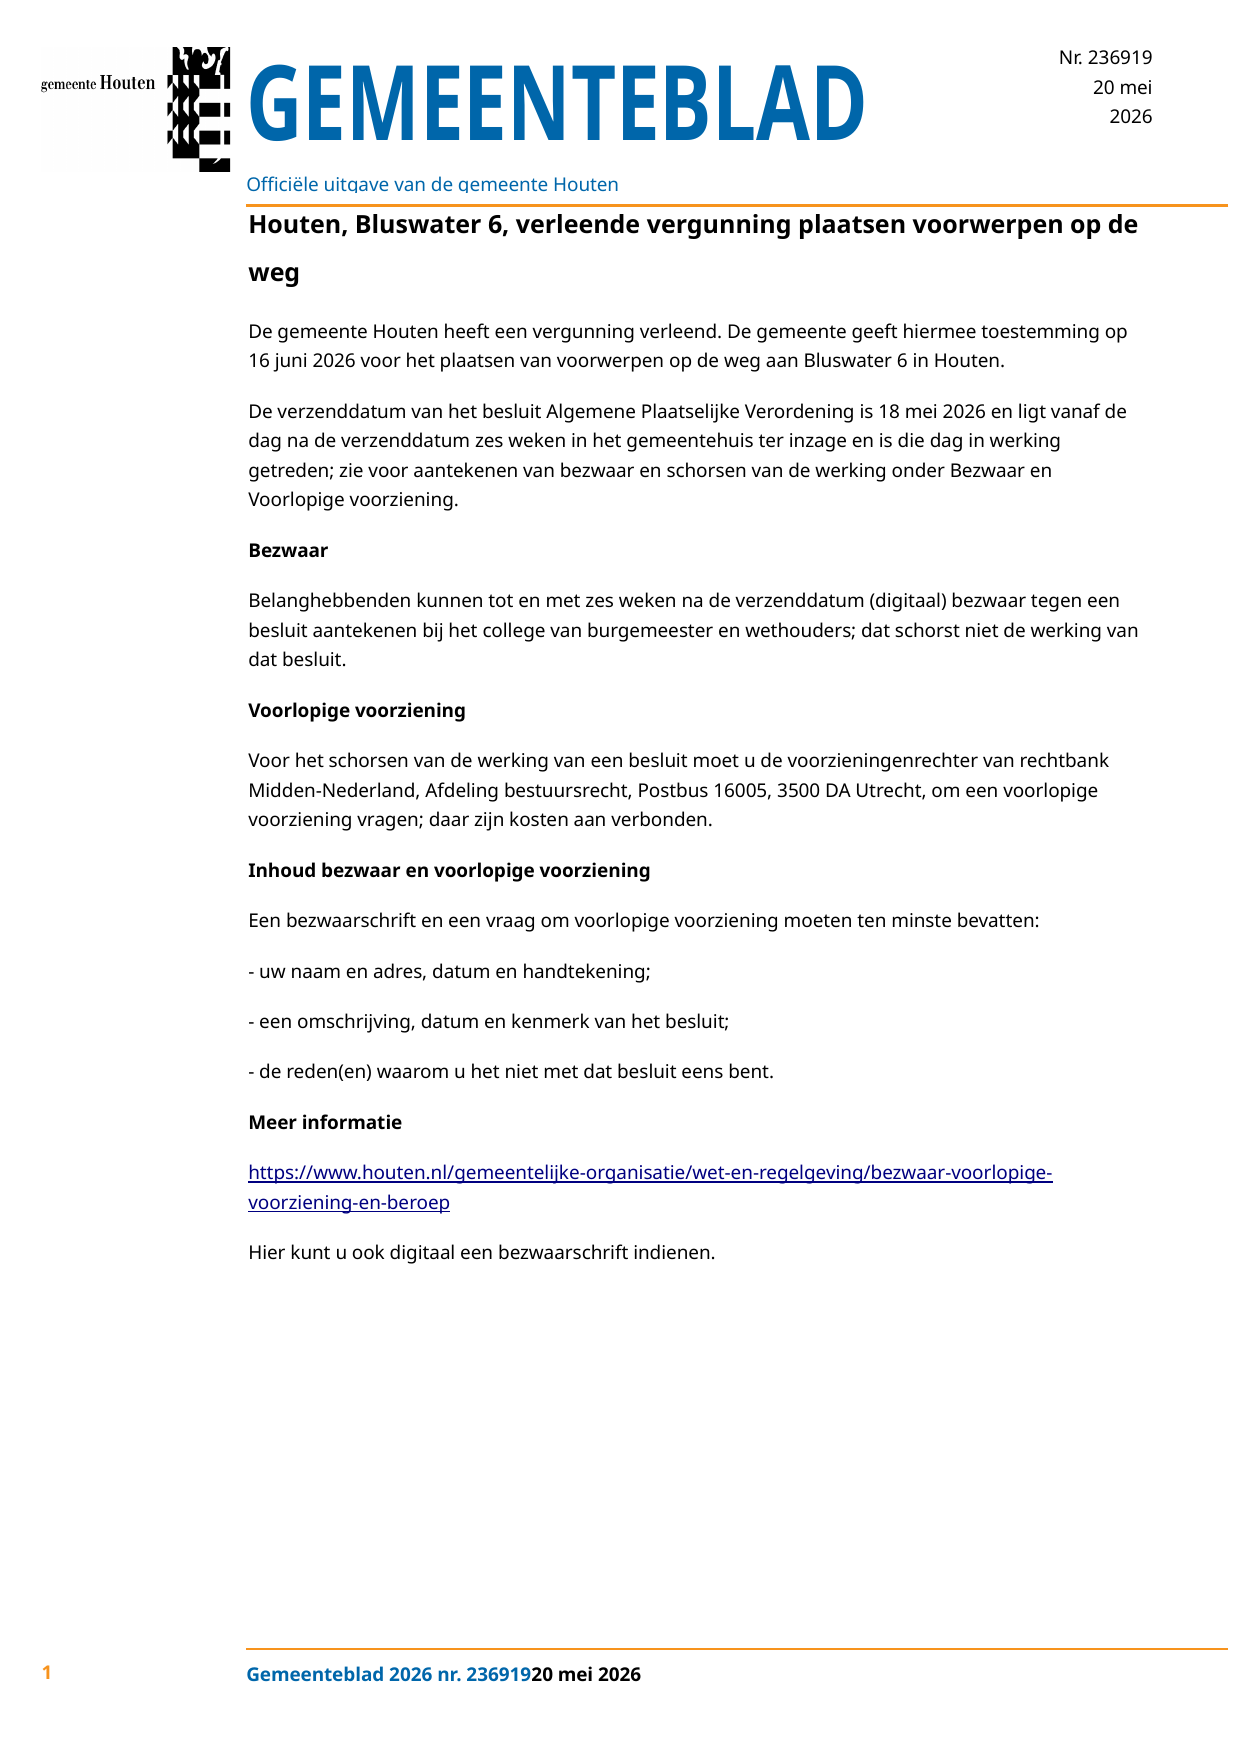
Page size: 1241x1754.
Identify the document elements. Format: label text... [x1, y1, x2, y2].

text - uw naam en adres, datum en handtekening; [248, 958, 1152, 984]
picture [41, 47, 231, 172]
text Meer informatie [248, 1109, 1152, 1135]
text Voor het schorsen van de werking van een besluit moet u de voorzieningenrechter van rechtbank Midden-Nederland, Afdeling bestuursrecht, Postbus 16005, 3500 DA Utrecht, om een voorlopige voorziening vragen; daar zijn kosten aan verbonden. [248, 747, 1152, 832]
text De verzenddatum van het besluit Algemene Plaatselijke Verordening is 18 mei 2026 en ligt vanaf de dag na de verzenddatum zes weken in het gemeentehuis ter inzage en is die dag in werking getreden; zie voor aantekenen van bezwaar en schorsen van de werking onder Bezwaar en Voorlopige voorziening. [248, 398, 1152, 512]
text De gemeente Houten heeft een vergunning verleend. De gemeente geeft hiermee toestemming op 16 juni 2026 voor het plaatsen van voorwerpen op de weg aan Bluswater 6 in Houten. [248, 318, 1152, 373]
text Een bezwaarschrift en een vraag om voorlopige voorziening moeten ten minste bevatten: [248, 907, 1152, 933]
text Voorlopige voorziening [248, 697, 1152, 723]
text Inhoud bezwaar en voorlopige voorziening [248, 857, 1152, 883]
text - een omschrijving, datum en kenmerk van het besluit; [248, 1008, 1152, 1034]
text Hier kunt u ook digitaal een bezwaarschrift indienen. [248, 1239, 1152, 1265]
text - de reden(en) waarom u het niet met dat besluit eens bent. [248, 1059, 1152, 1084]
text https://www.houten.nl/gemeentelijke-organisatie/wet-en-regelgeving/bezwaar-voorlopige-voorziening-en-beroep [248, 1159, 1152, 1215]
text Houten, Bluswater 6, verleende vergunning plaatsen voorwerpen op de weg [248, 207, 1152, 288]
text Bezwaar [248, 537, 1152, 563]
text Belanghebbenden kunnen tot en met zes weken na de verzenddatum (digitaal) bezwaar tegen een besluit aantekenen bij het college van burgemeester en wethouders; dat schorst niet de werking van dat besluit. [248, 587, 1152, 672]
